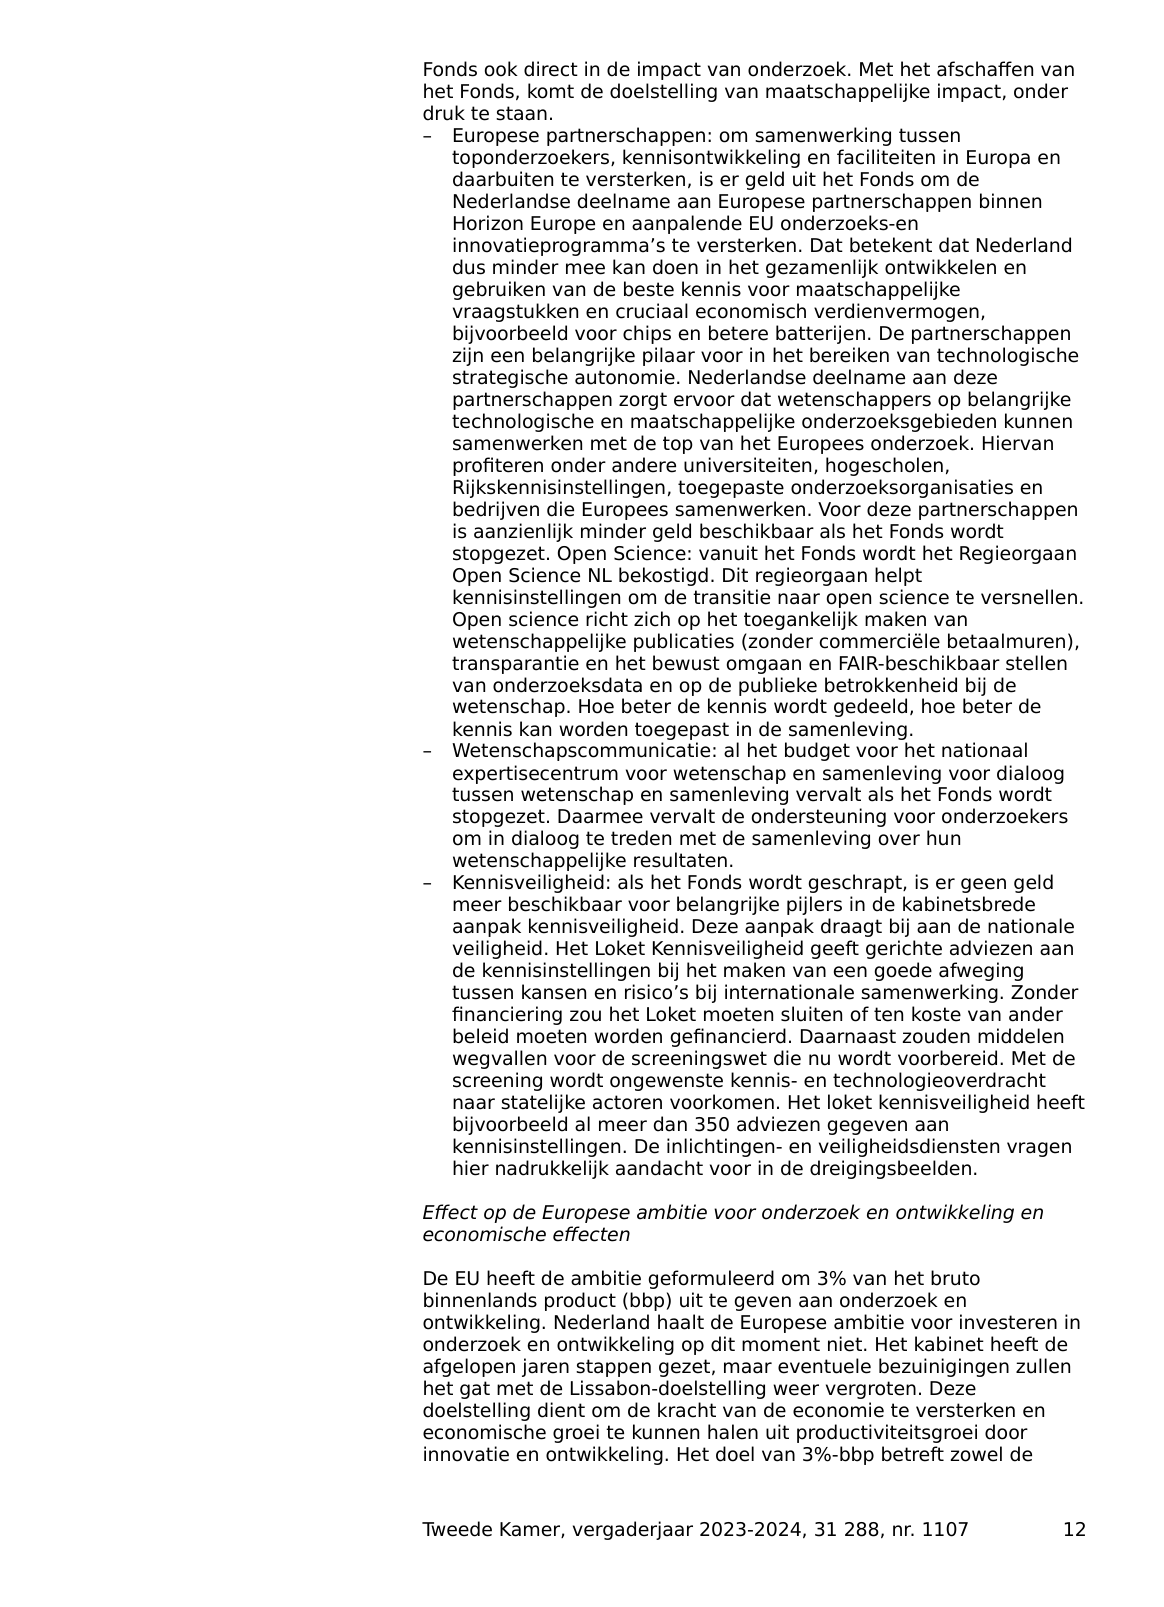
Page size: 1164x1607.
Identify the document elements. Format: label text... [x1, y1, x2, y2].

text Fonds ook direct in de impact van onderzoek. Met het afschaffen van het Fonds, komt de doelstelling van maatschappelijke impact, onder druk te staan. [422, 59, 1087, 125]
subtitle Effect op de Europese ambitie voor onderzoek en ontwikkeling en economische effecten [422, 1202, 1087, 1246]
text – Europese partnerschappen: om samenwerking tussen toponderzoekers, kennisontwikkeling en faciliteiten in Europa en daarbuiten te versterken, is er geld uit het Fonds om de Nederlandse deelname aan Europese partnerschappen binnen Horizon Europe en aanpalende EU onderzoeks-en innovatieprogramma’s te versterken. Dat betekent dat Nederland dus minder mee kan doen in het gezamenlijk ontwikkelen en gebruiken van de beste kennis voor maatschappelijke vraagstukken en cruciaal economisch verdienvermogen, bijvoorbeeld voor chips en betere batterijen. De partnerschappen zijn een belangrijke pilaar voor in het bereiken van technologische strategische autonomie. Nederlandse deelname aan deze partnerschappen zorgt ervoor dat wetenschappers op belangrijke technologische en maatschappelijke onderzoeksgebieden kunnen samenwerken met de top van het Europees onderzoek. Hiervan profiteren onder andere universiteiten, hogescholen, Rijkskennisinstellingen, toegepaste onderzoeksorganisaties en bedrijven die Europees samenwerken. Voor deze partnerschappen is aanzienlijk minder geld beschikbaar als het Fonds wordt stopgezet. Open Science: vanuit het Fonds wordt het Regieorgaan Open Science NL bekostigd. Dit regieorgaan helpt kennisinstellingen om de transitie naar open science te versnellen. Open science richt zich op het toegankelijk maken van wetenschappelijke publicaties (zonder commerciële betaalmuren), transparantie en het bewust omgaan en FAIR-beschikbaar stellen van onderzoeksdata en op de publieke betrokkenheid bij de wetenschap. Hoe beter de kennis wordt gedeeld, hoe beter de kennis kan worden toegepast in de samenleving. [422, 125, 1087, 740]
text De EU heeft de ambitie geformuleerd om 3% van het bruto binnenlands product (bbp) uit te geven aan onderzoek en ontwikkeling. Nederland haalt de Europese ambitie voor investeren in onderzoek en ontwikkeling op dit moment niet. Het kabinet heeft de afgelopen jaren stappen gezet, maar eventuele bezuinigingen zullen het gat met de Lissabon-doelstelling weer vergroten. Deze doelstelling dient om de kracht van de economie te versterken en economische groei te kunnen halen uit productiviteitsgroei door innovatie en ontwikkeling. Het doel van 3%-bbp betreft zowel de [422, 1268, 1087, 1466]
text – Wetenschapscommunicatie: al het budget voor het nationaal expertisecentrum voor wetenschap en samenleving voor dialoog tussen wetenschap en samenleving vervalt als het Fonds wordt stopgezet. Daarmee vervalt de ondersteuning voor onderzoekers om in dialoog te treden met de samenleving over hun wetenschappelijke resultaten. [422, 740, 1087, 872]
text – Kennisveiligheid: als het Fonds wordt geschrapt, is er geen geld meer beschikbaar voor belangrijke pijlers in de kabinetsbrede aanpak kennisveiligheid. Deze aanpak draagt bij aan de nationale veiligheid. Het Loket Kennisveiligheid geeft gerichte adviezen aan de kennisinstellingen bij het maken van een goede afweging tussen kansen en risico’s bij internationale samenwerking. Zonder financiering zou het Loket moeten sluiten of ten koste van ander beleid moeten worden gefinancierd. Daarnaast zouden middelen wegvallen voor de screeningswet die nu wordt voorbereid. Met de screening wordt ongewenste kennis- en technologieoverdracht naar statelijke actoren voorkomen. Het loket kennisveiligheid heeft bijvoorbeeld al meer dan 350 adviezen gegeven aan kennisinstellingen. De inlichtingen- en veiligheidsdiensten vragen hier nadrukkelijk aandacht voor in de dreigingsbeelden. [422, 872, 1087, 1180]
